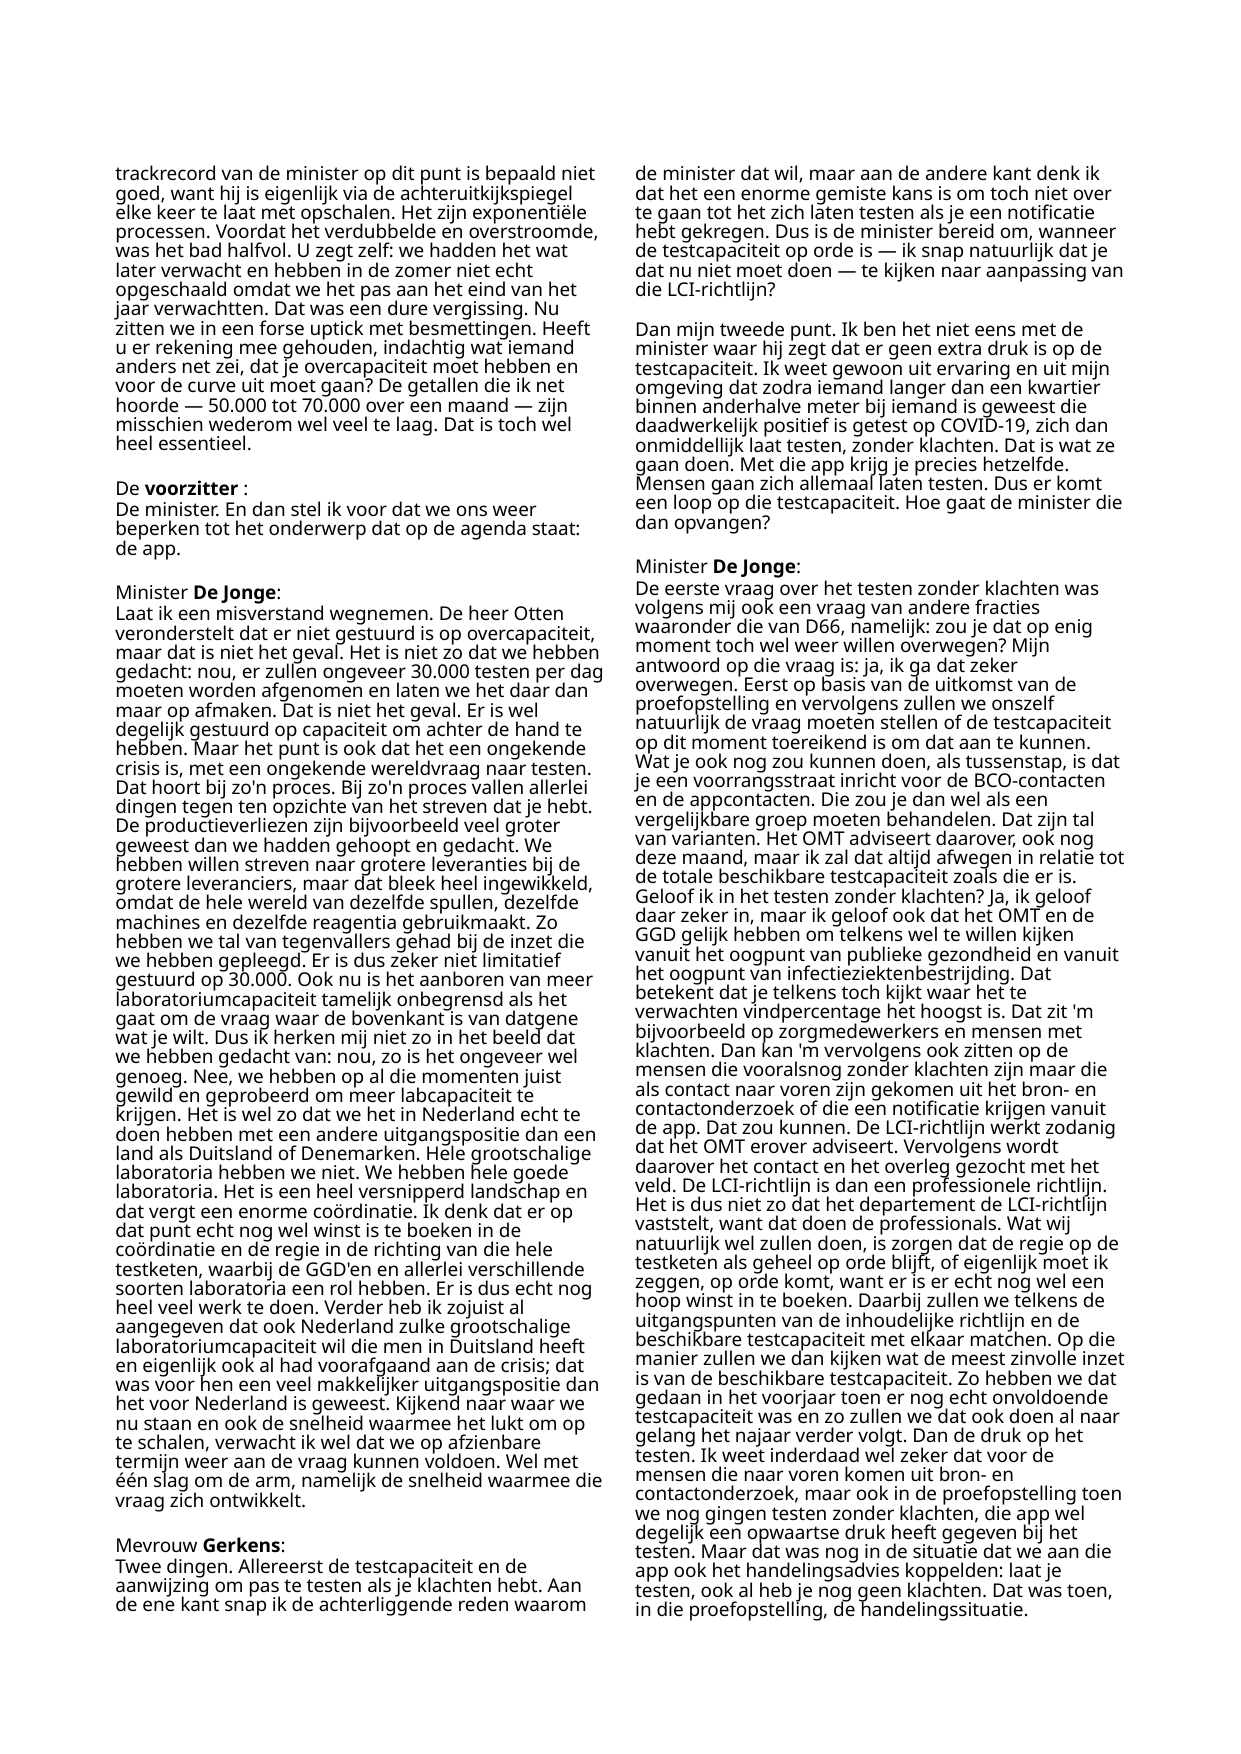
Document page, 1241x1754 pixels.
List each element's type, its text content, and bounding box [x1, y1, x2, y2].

text Minister De Jonge: [115, 579, 605, 605]
text De minister. En dan stel ik voor dat we ons weer beperken tot het onderwerp dat op de agenda staat: de app. [115, 501, 605, 559]
text Minister De Jonge: [635, 554, 1125, 579]
text de minister dat wil, maar aan de andere kant denk ik dat het een enorme gemiste kans is om toch niet over te gaan tot het zich laten testen als je een notificatie hebt gekregen. Dus is de minister bereid om, wanneer de testcapaciteit op orde is — ik snap natuurlijk dat je dat nu niet moet doen — te kijken naar aanpassing van die LCI-richtlijn? [635, 165, 1125, 300]
text Dan mijn tweede punt. Ik ben het niet eens met de minister waar hij zegt dat er geen extra druk is op de testcapaciteit. Ik weet gewoon uit ervaring en uit mijn omgeving dat zodra iemand langer dan een kwartier binnen anderhalve meter bij iemand is geweest die daadwerkelijk positief is getest op COVID-19, zich dan onmiddellijk laat testen, zonder klachten. Dat is wat ze gaan doen. Met die app krijg je precies hetzelfde. Mensen gaan zich allemaal laten testen. Dus er komt een loop op die testcapaciteit. Hoe gaat de minister die dan opvangen? [635, 321, 1125, 533]
text trackrecord van de minister op dit punt is bepaald niet goed, want hij is eigenlijk via de achteruitkijkspiegel elke keer te laat met opschalen. Het zijn exponentiële processen. Voordat het verdubbelde en overstroomde, was het bad halfvol. U zegt zelf: we hadden het wat later verwacht en hebben in de zomer niet echt opgeschaald omdat we het pas aan het eind van het jaar verwachtten. Dat was een dure vergissing. Nu zitten we in een forse uptick met besmettingen. Heeft u er rekening mee gehouden, indachtig wat iemand anders net zei, dat je overcapaciteit moet hebben en voor de curve uit moet gaan? De getallen die ik net hoorde — 50.000 tot 70.000 over een maand — zijn misschien wederom wel veel te laag. Dat is toch wel heel essentieel. [115, 165, 605, 454]
text Laat ik een misverstand wegnemen. De heer Otten veronderstelt dat er niet gestuurd is op overcapaciteit, maar dat is niet het geval. Het is niet zo dat we hebben gedacht: nou, er zullen ongeveer 30.000 testen per dag moeten worden afgenomen en laten we het daar dan maar op afmaken. Dat is niet het geval. Er is wel degelijk gestuurd op capaciteit om achter de hand te hebben. Maar het punt is ook dat het een ongekende crisis is, met een ongekende wereldvraag naar testen. Dat hoort bij zo'n proces. Bij zo'n proces vallen allerlei dingen tegen ten opzichte van het streven dat je hebt. De productieverliezen zijn bijvoorbeeld veel groter geweest dan we hadden gehoopt en gedacht. We hebben willen streven naar grotere leveranties bij de grotere leveranciers, maar dat bleek heel ingewikkeld, omdat de hele wereld van dezelfde spullen, dezelfde machines en dezelfde reagentia gebruikmaakt. Zo hebben we tal van tegenvallers gehad bij de inzet die we hebben gepleegd. Er is dus zeker niet limitatief gestuurd op 30.000. Ook nu is het aanboren van meer laboratoriumcapaciteit tamelijk onbegrensd als het gaat om de vraag waar de bovenkant is van datgene wat je wilt. Dus ik herken mij niet zo in het beeld dat we hebben gedacht van: nou, zo is het ongeveer wel genoeg. Nee, we hebben op al die momenten juist gewild en geprobeerd om meer labcapaciteit te krijgen. Het is wel zo dat we het in Nederland echt te doen hebben met een andere uitgangspositie dan een land als Duitsland of Denemarken. Hele grootschalige laboratoria hebben we niet. We hebben hele goede laboratoria. Het is een heel versnipperd landschap en dat vergt een enorme coördinatie. Ik denk dat er op dat punt echt nog wel winst is te boeken in de coördinatie en de regie in de richting van die hele testketen, waarbij de GGD'en en allerlei verschillende soorten laboratoria een rol hebben. Er is dus echt nog heel veel werk te doen. Verder heb ik zojuist al aangegeven dat ook Nederland zulke grootschalige laboratoriumcapaciteit wil die men in Duitsland heeft en eigenlijk ook al had voorafgaand aan de crisis; dat was voor hen een veel makkelijker uitgangspositie dan het voor Nederland is geweest. Kijkend naar waar we nu staan en ook de snelheid waarmee het lukt om op te schalen, verwacht ik wel dat we op afzienbare termijn weer aan de vraag kunnen voldoen. Wel met één slag om de arm, namelijk de snelheid waarmee die vraag zich ontwikkelt. [115, 605, 605, 1511]
text De voorzitter : [115, 475, 605, 501]
text Twee dingen. Allereerst de testcapaciteit en de aanwijzing om pas te testen als je klachten hebt. Aan de ene kant snap ik de achterliggende reden waarom [115, 1558, 605, 1615]
text Mevrouw Gerkens: [115, 1532, 605, 1558]
text De eerste vraag over het testen zonder klachten was volgens mij ook een vraag van andere fracties waaronder die van D66, namelijk: zou je dat op enig moment toch wel weer willen overwegen? Mijn antwoord op die vraag is: ja, ik ga dat zeker overwegen. Eerst op basis van de uitkomst van de proefopstelling en vervolgens zullen we onszelf natuurlijk de vraag moeten stellen of de testcapaciteit op dit moment toereikend is om dat aan te kunnen. Wat je ook nog zou kunnen doen, als tussenstap, is dat je een voorrangsstraat inricht voor de BCO-contacten en de appcontacten. Die zou je dan wel als een vergelijkbare groep moeten behandelen. Dat zijn tal van varianten. Het OMT adviseert daarover, ook nog deze maand, maar ik zal dat altijd afwegen in relatie tot de totale beschikbare testcapaciteit zoals die er is. Geloof ik in het testen zonder klachten? Ja, ik geloof daar zeker in, maar ik geloof ook dat het OMT en de GGD gelijk hebben om telkens wel te willen kijken vanuit het oogpunt van publieke gezondheid en vanuit het oogpunt van infectieziektenbestrijding. Dat betekent dat je telkens toch kijkt waar het te verwachten vindpercentage het hoogst is. Dat zit 'm bijvoorbeeld op zorgmedewerkers en mensen met klachten. Dan kan 'm vervolgens ook zitten op de mensen die vooralsnog zonder klachten zijn maar die als contact naar voren zijn gekomen uit het bron- en contactonderzoek of die een notificatie krijgen vanuit de app. Dat zou kunnen. De LCI-richtlijn werkt zodanig dat het OMT erover adviseert. Vervolgens wordt daarover het contact en het overleg gezocht met het veld. De LCI-richtlijn is dan een professionele richtlijn. Het is dus niet zo dat het departement de LCI-richtlijn vaststelt, want dat doen de professionals. Wat wij natuurlijk wel zullen doen, is zorgen dat de regie op de testketen als geheel op orde blijft, of eigenlijk moet ik zeggen, op orde komt, want er is er echt nog wel een hoop winst in te boeken. Daarbij zullen we telkens de uitgangspunten van de inhoudelijke richtlijn en de beschikbare testcapaciteit met elkaar matchen. Op die manier zullen we dan kijken wat de meest zinvolle inzet is van de beschikbare testcapaciteit. Zo hebben we dat gedaan in het voorjaar toen er nog echt onvoldoende testcapaciteit was en zo zullen we dat ook doen al naar gelang het najaar verder volgt. Dan de druk op het testen. Ik weet inderdaad wel zeker dat voor de mensen die naar voren komen uit bron- en contactonderzoek, maar ook in de proefopstelling toen we nog gingen testen zonder klachten, die app wel degelijk een opwaartse druk heeft gegeven bij het testen. Maar dat was nog in de situatie dat we aan die app ook het handelingsadvies koppelden: laat je testen, ook al heb je nog geen klachten. Dat was toen, in die proefopstelling, de handelingssituatie. [635, 579, 1125, 1620]
